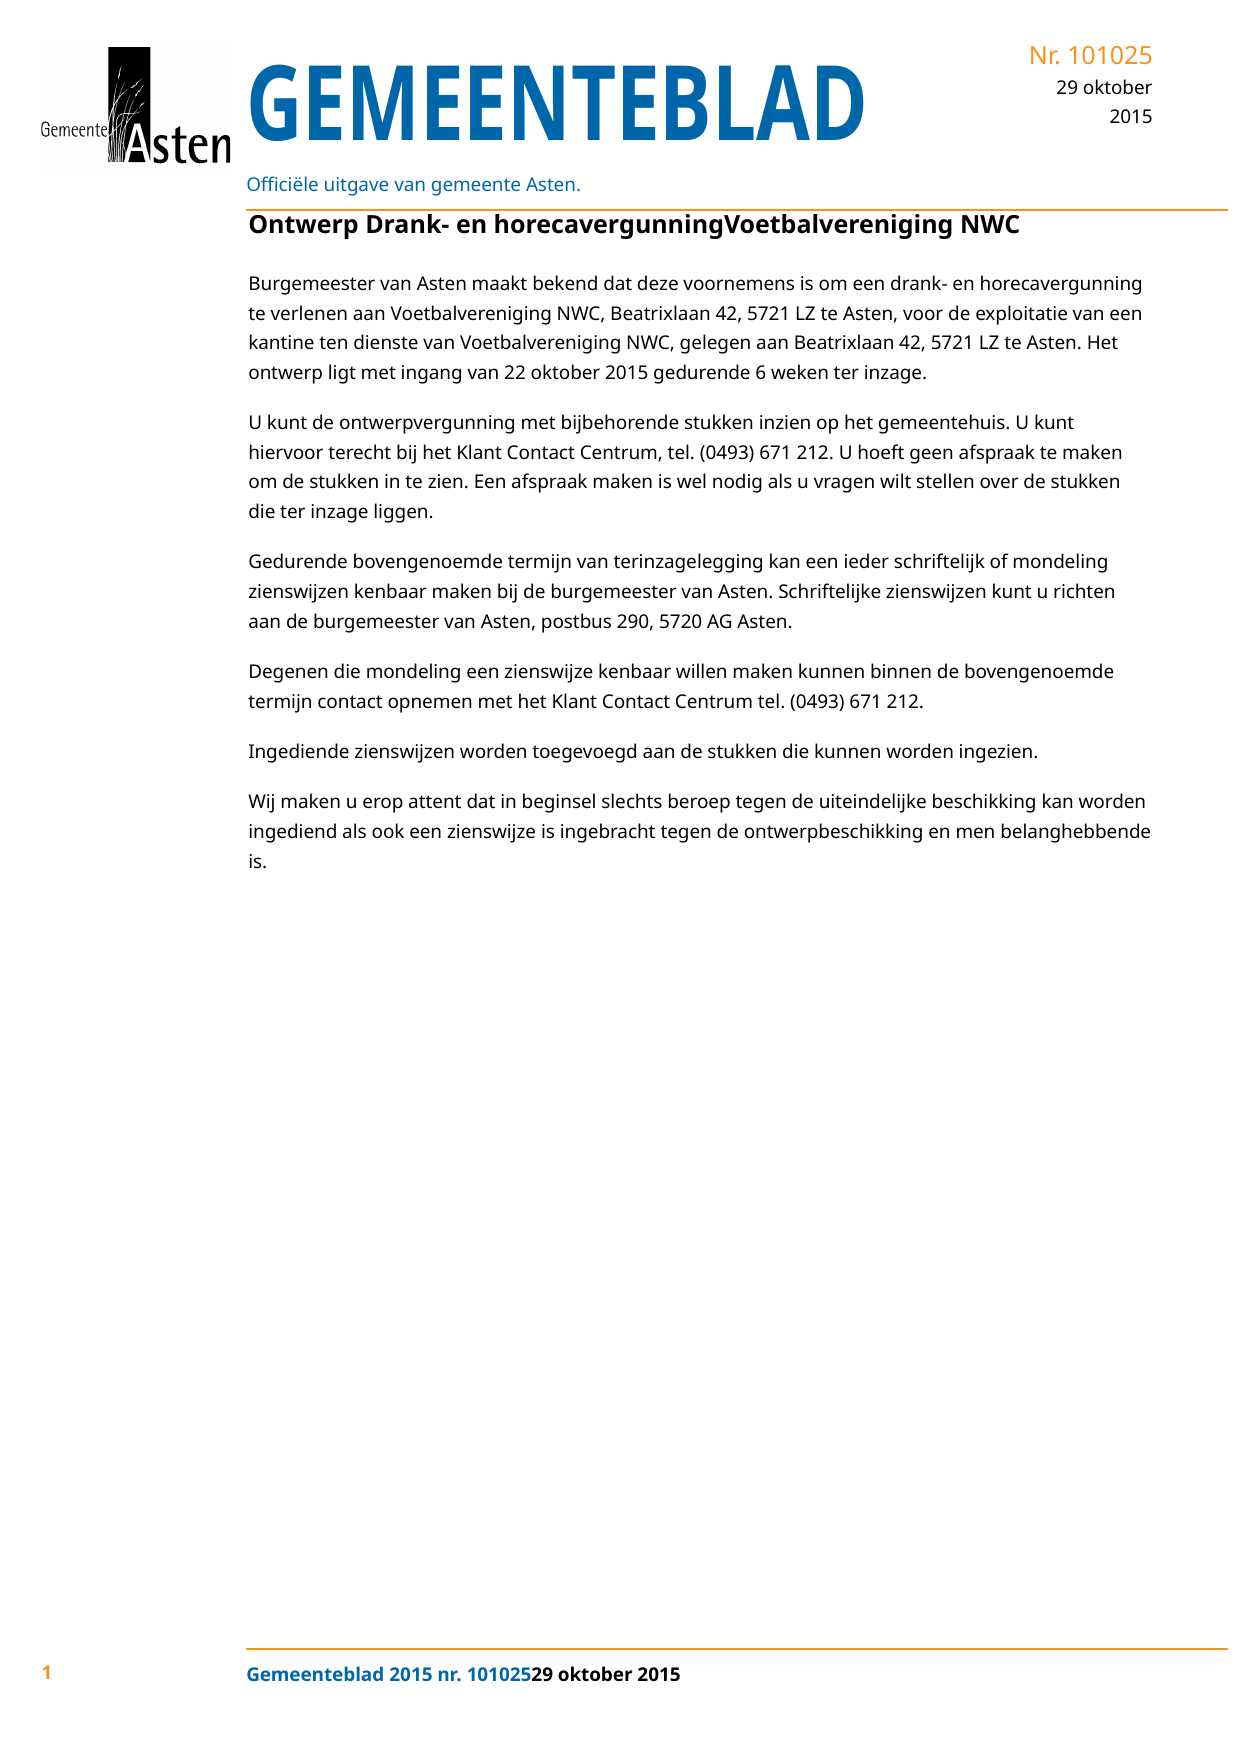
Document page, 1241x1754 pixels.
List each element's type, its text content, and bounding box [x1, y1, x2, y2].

text U kunt de ontwerpvergunning met bijbehorende stukken inzien op het gemeentehuis. U kunt hiervoor terecht bij het Klant Contact Centrum, tel. (0493) 671 212. U hoeft geen afspraak te maken om de stukken in te zien. Een afspraak maken is wel nodig als u vragen wilt stellen over de stukken die ter inzage liggen. [248, 409, 1152, 524]
text Ontwerp Drank- en horecavergunningVoetbalvereniging NWC [248, 211, 1152, 241]
text Degenen die mondeling een zienswijze kenbaar willen maken kunnen binnen de bovengenoemde termijn contact opnemen met het Klant Contact Centrum tel. (0493) 671 212. [248, 658, 1152, 713]
text Burgemeester van Asten maakt bekend dat deze voornemens is om een drank- en horecavergunning te verlenen aan Voetbalvereniging NWC, Beatrixlaan 42, 5721 LZ te Asten, voor de exploitatie van een kantine ten dienste van Voetbalvereniging NWC, gelegen aan Beatrixlaan 42, 5721 LZ te Asten. Het ontwerp ligt met ingang van 22 oktober 2015 gedurende 6 weken ter inzage. [248, 270, 1152, 385]
text Ingediende zienswijzen worden toegevoegd aan de stukken die kunnen worden ingezien. [248, 738, 1152, 764]
text Gedurende bovengenoemde termijn van terinzagelegging kan een ieder schriftelijk of mondeling zienswijzen kenbaar maken bij de burgemeester van Asten. Schriftelijke zienswijzen kunt u richten aan de burgemeester van Asten, postbus 290, 5720 AG Asten. [248, 549, 1152, 633]
text Wij maken u erop attent dat in beginsel slechts beroep tegen de uiteindelijke beschikking kan worden ingediend als ook een zienswijze is ingebracht tegen de ontwerpbeschikking en men belanghebbende is. [248, 789, 1152, 873]
picture [41, 47, 231, 172]
